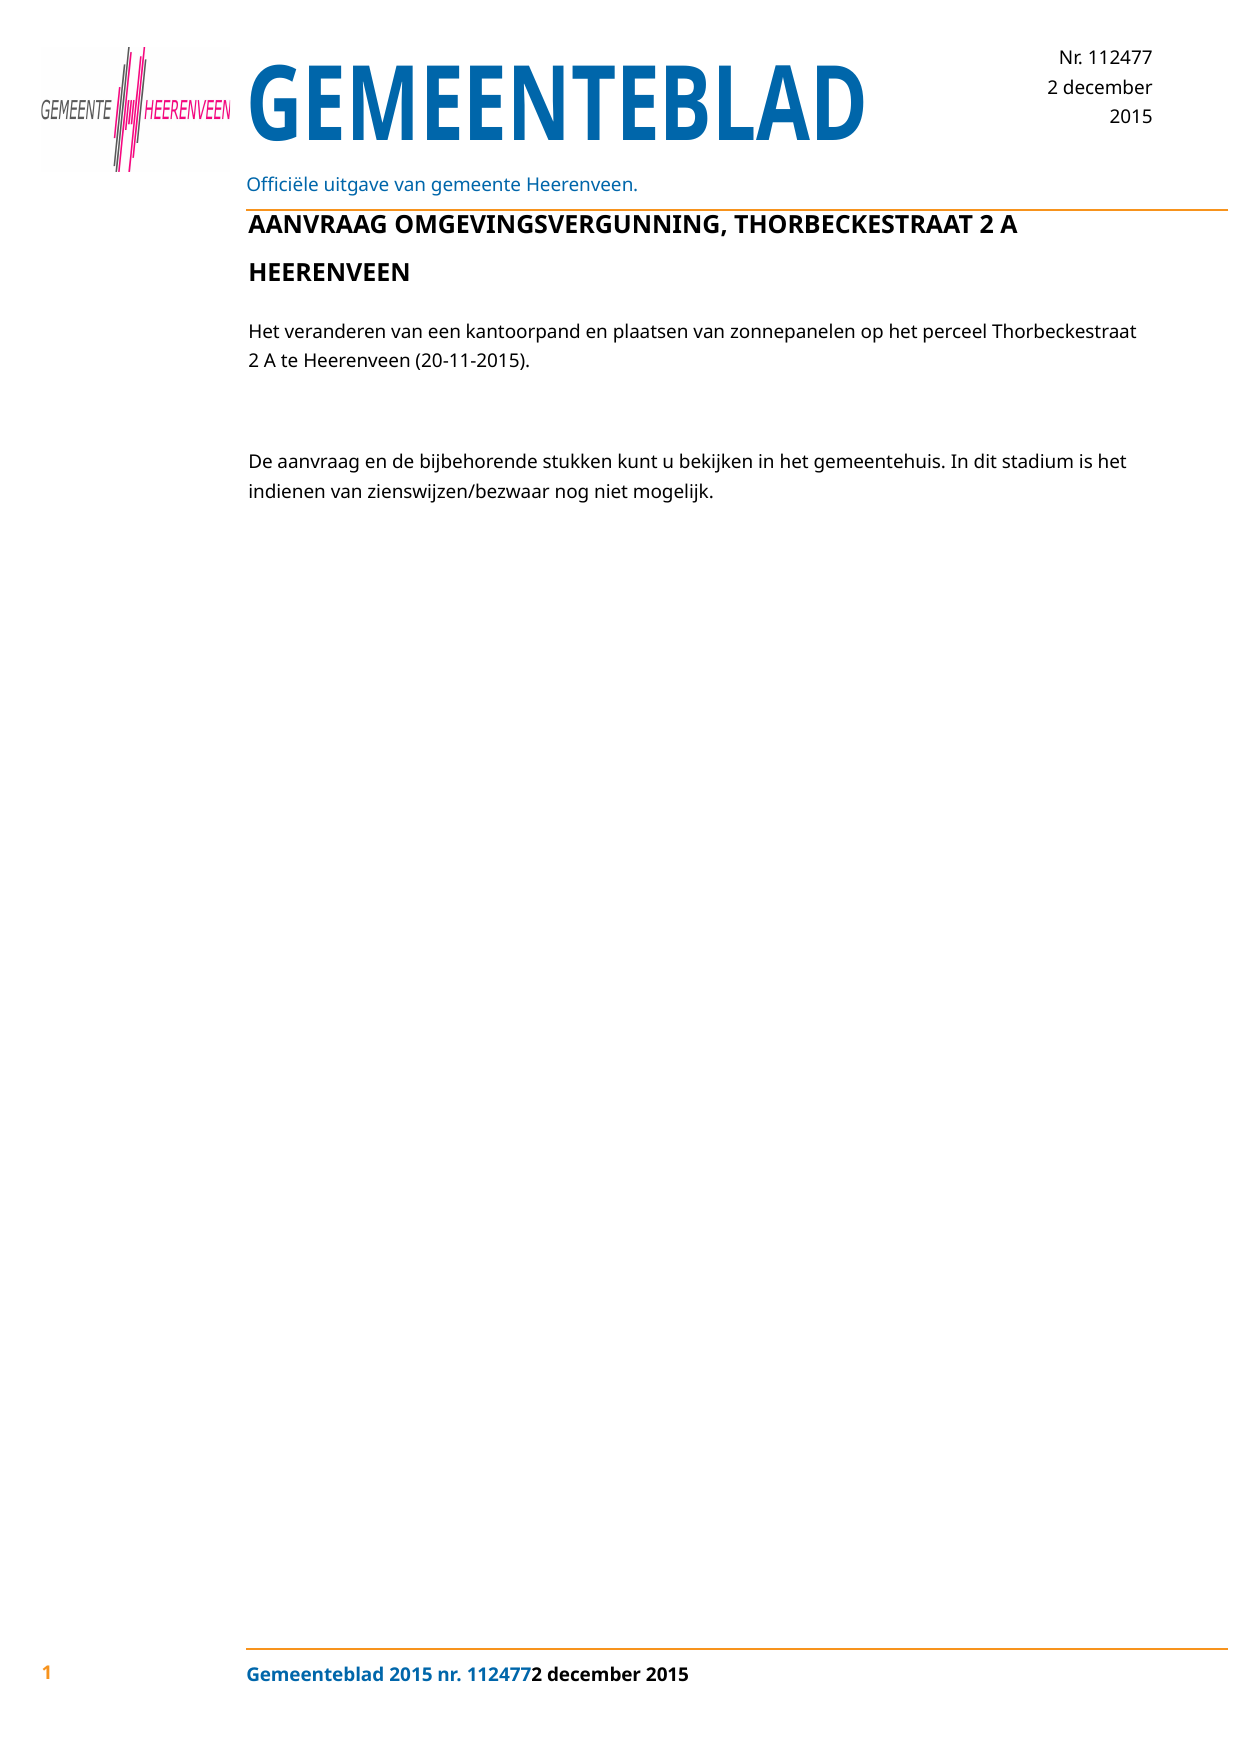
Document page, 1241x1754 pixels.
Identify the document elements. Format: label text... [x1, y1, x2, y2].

picture [41, 47, 231, 172]
text De aanvraag en de bijbehorende stukken kunt u bekijken in het gemeentehuis. In dit stadium is het indienen van zienswijzen/bezwaar nog niet mogelijk. [248, 448, 1152, 504]
text AANVRAAG OMGEVINGSVERGUNNING, THORBECKESTRAAT 2 A HEERENVEEN [248, 211, 1152, 288]
text Het veranderen van een kantoorpand en plaatsen van zonnepanelen op het perceel Thorbeckestraat 2 A te Heerenveen (20-11-2015). [248, 318, 1152, 373]
